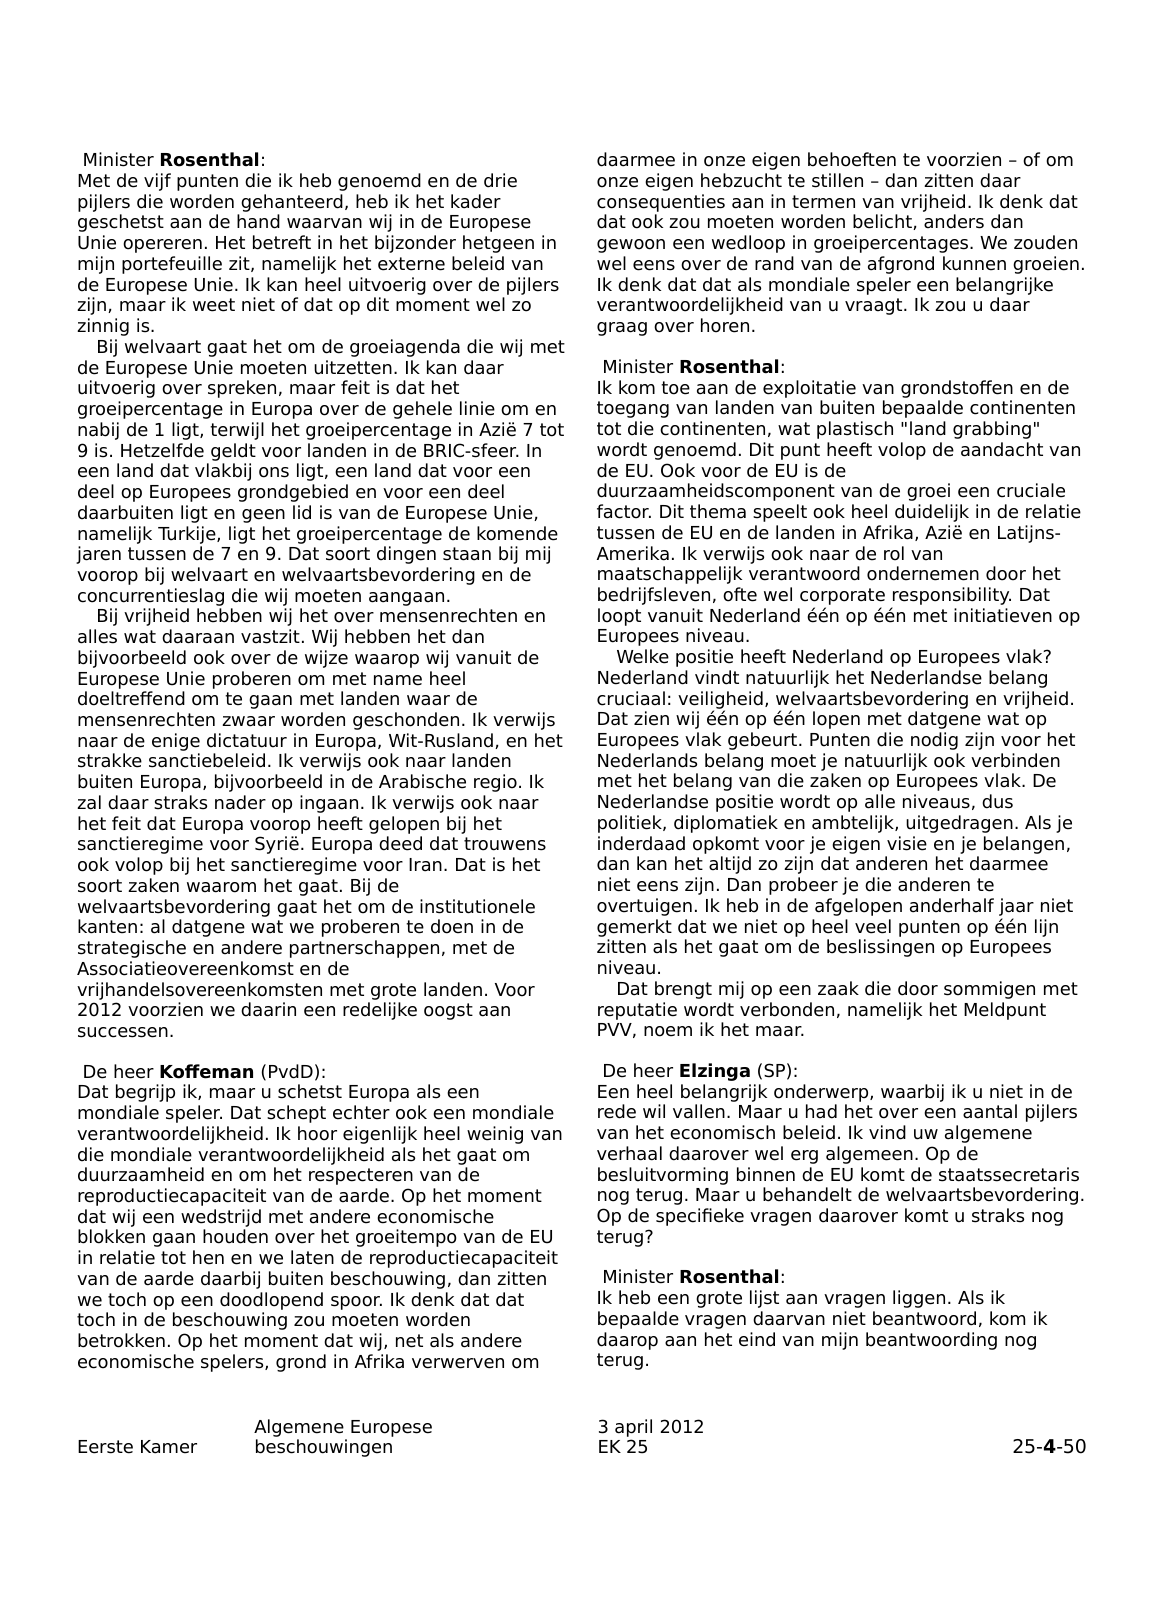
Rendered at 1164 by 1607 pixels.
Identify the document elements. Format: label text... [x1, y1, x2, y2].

text Met de vijf punten die ik heb genoemd en de drie pijlers die worden gehanteerd, heb ik het kader geschetst aan de hand waarvan wij in de Europese Unie opereren. Het betreft in het bijzonder hetgeen in mijn portefeuille zit, namelijk het externe beleid van de Europese Unie. Ik kan heel uitvoerig over de pijlers zijn, maar ik weet niet of dat op dit moment wel zo zinnig is. [77, 171, 567, 337]
text Ik heb een grote lijst aan vragen liggen. Als ik bepaalde vragen daarvan niet beantwoord, kom ik daarop aan het eind van mijn beantwoording nog terug. [596, 1288, 1087, 1371]
text Minister Rosenthal: [596, 357, 1087, 377]
text De heer Koffeman (PvdD): [77, 1062, 567, 1082]
text Dat brengt mij op een zaak die door sommigen met reputatie wordt verbonden, namelijk het Meldpunt PVV, noem ik het maar. [596, 979, 1087, 1041]
text Minister Rosenthal: [596, 1267, 1087, 1288]
text Een heel belangrijk onderwerp, waarbij ik u niet in de rede wil vallen. Maar u had het over een aantal pijlers van het economisch beleid. Ik vind uw algemene verhaal daarover wel erg algemeen. Op de besluitvorming binnen de EU komt de staatssecretaris nog terug. Maar u behandelt de welvaartsbevordering. Op de specifieke vragen daarover komt u straks nog terug? [596, 1082, 1087, 1247]
text Welke positie heeft Nederland op Europees vlak? Nederland vindt natuurlijk het Nederlandse belang cruciaal: veiligheid, welvaartsbevordering en vrijheid. Dat zien wij één op één lopen met datgene wat op Europees vlak gebeurt. Punten die nodig zijn voor het Nederlands belang moet je natuurlijk ook verbinden met het belang van die zaken op Europees vlak. De Nederlandse positie wordt op alle niveaus, dus politiek, diplomatiek en ambtelijk, uitgedragen. Als je inderdaad opkomt voor je eigen visie en je belangen, dan kan het altijd zo zijn dat anderen het daarmee niet eens zijn. Dan probeer je die anderen te overtuigen. Ik heb in de afgelopen anderhalf jaar niet gemerkt dat we niet op heel veel punten op één lijn zitten als het gaat om de beslissingen op Europees niveau. [596, 647, 1087, 979]
text De heer Elzinga (SP): [596, 1061, 1087, 1082]
text Ik kom toe aan de exploitatie van grondstoffen en de toegang van landen van buiten bepaalde continenten tot die continenten, wat plastisch "land grabbing" wordt genoemd. Dit punt heeft volop de aandacht van de EU. Ook voor de EU is de duurzaamheidscomponent van de groei een cruciale factor. Dit thema speelt ook heel duidelijk in de relatie tussen de EU en de landen in Afrika, Azië en Latijns-Amerika. Ik verwijs ook naar de rol van maatschappelijk verantwoord ondernemen door het bedrijfsleven, ofte wel corporate responsibility. Dat loopt vanuit Nederland één op één met initiatieven op Europees niveau. [596, 377, 1087, 647]
text Bij vrijheid hebben wij het over mensenrechten en alles wat daaraan vastzit. Wij hebben het dan bijvoorbeeld ook over de wijze waarop wij vanuit de Europese Unie proberen om met name heel doeltreffend om te gaan met landen waar de mensenrechten zwaar worden geschonden. Ik verwijs naar de enige dictatuur in Europa, Wit-Rusland, en het strakke sanctiebeleid. Ik verwijs ook naar landen buiten Europa, bijvoorbeeld in de Arabische regio. Ik zal daar straks nader op ingaan. Ik verwijs ook naar het feit dat Europa voorop heeft gelopen bij het sanctieregime voor Syrië. Europa deed dat trouwens ook volop bij het sanctieregime voor Iran. Dat is het soort zaken waarom het gaat. Bij de welvaartsbevordering gaat het om de institutionele kanten: al datgene wat we proberen te doen in de strategische en andere partnerschappen, met de Associatieovereenkomst en de vrijhandelsovereenkomsten met grote landen. Voor 2012 voorzien we daarin een redelijke oogst aan successen. [77, 606, 567, 1042]
text Minister Rosenthal: [77, 150, 567, 171]
text Dat begrijp ik, maar u schetst Europa als een mondiale speler. Dat schept echter ook een mondiale verantwoordelijkheid. Ik hoor eigenlijk heel weinig van die mondiale verantwoordelijkheid als het gaat om duurzaamheid en om het respecteren van de reproductiecapaciteit van de aarde. Op het moment dat wij een wedstrijd met andere economische blokken gaan houden over het groeitempo van de EU in relatie tot hen en we laten de reproductiecapaciteit van de aarde daarbij buiten beschouwing, dan zitten we toch op een doodlopend spoor. Ik denk dat dat toch in de beschouwing zou moeten worden betrokken. Op het moment dat wij, net als andere economische spelers, grond in Afrika verwerven om [77, 1082, 567, 1372]
text daarmee in onze eigen behoeften te voorzien – of om onze eigen hebzucht te stillen – dan zitten daar consequenties aan in termen van vrijheid. Ik denk dat dat ook zou moeten worden belicht, anders dan gewoon een wedloop in groeipercentages. We zouden wel eens over de rand van de afgrond kunnen groeien. Ik denk dat dat als mondiale speler een belangrijke verantwoordelijkheid van u vraagt. Ik zou u daar graag over horen. [596, 150, 1087, 337]
text Bij welvaart gaat het om de groeiagenda die wij met de Europese Unie moeten uitzetten. Ik kan daar uitvoerig over spreken, maar feit is dat het groeipercentage in Europa over de gehele linie om en nabij de 1 ligt, terwijl het groeipercentage in Azië 7 tot 9 is. Hetzelfde geldt voor landen in de BRIC-sfeer. In een land dat vlakbij ons ligt, een land dat voor een deel op Europees grondgebied en voor een deel daarbuiten ligt en geen lid is van de Europese Unie, namelijk Turkije, ligt het groeipercentage de komende jaren tussen de 7 en 9. Dat soort dingen staan bij mij voorop bij welvaart en welvaartsbevordering en de concurrentieslag die wij moeten aangaan. [77, 337, 567, 606]
